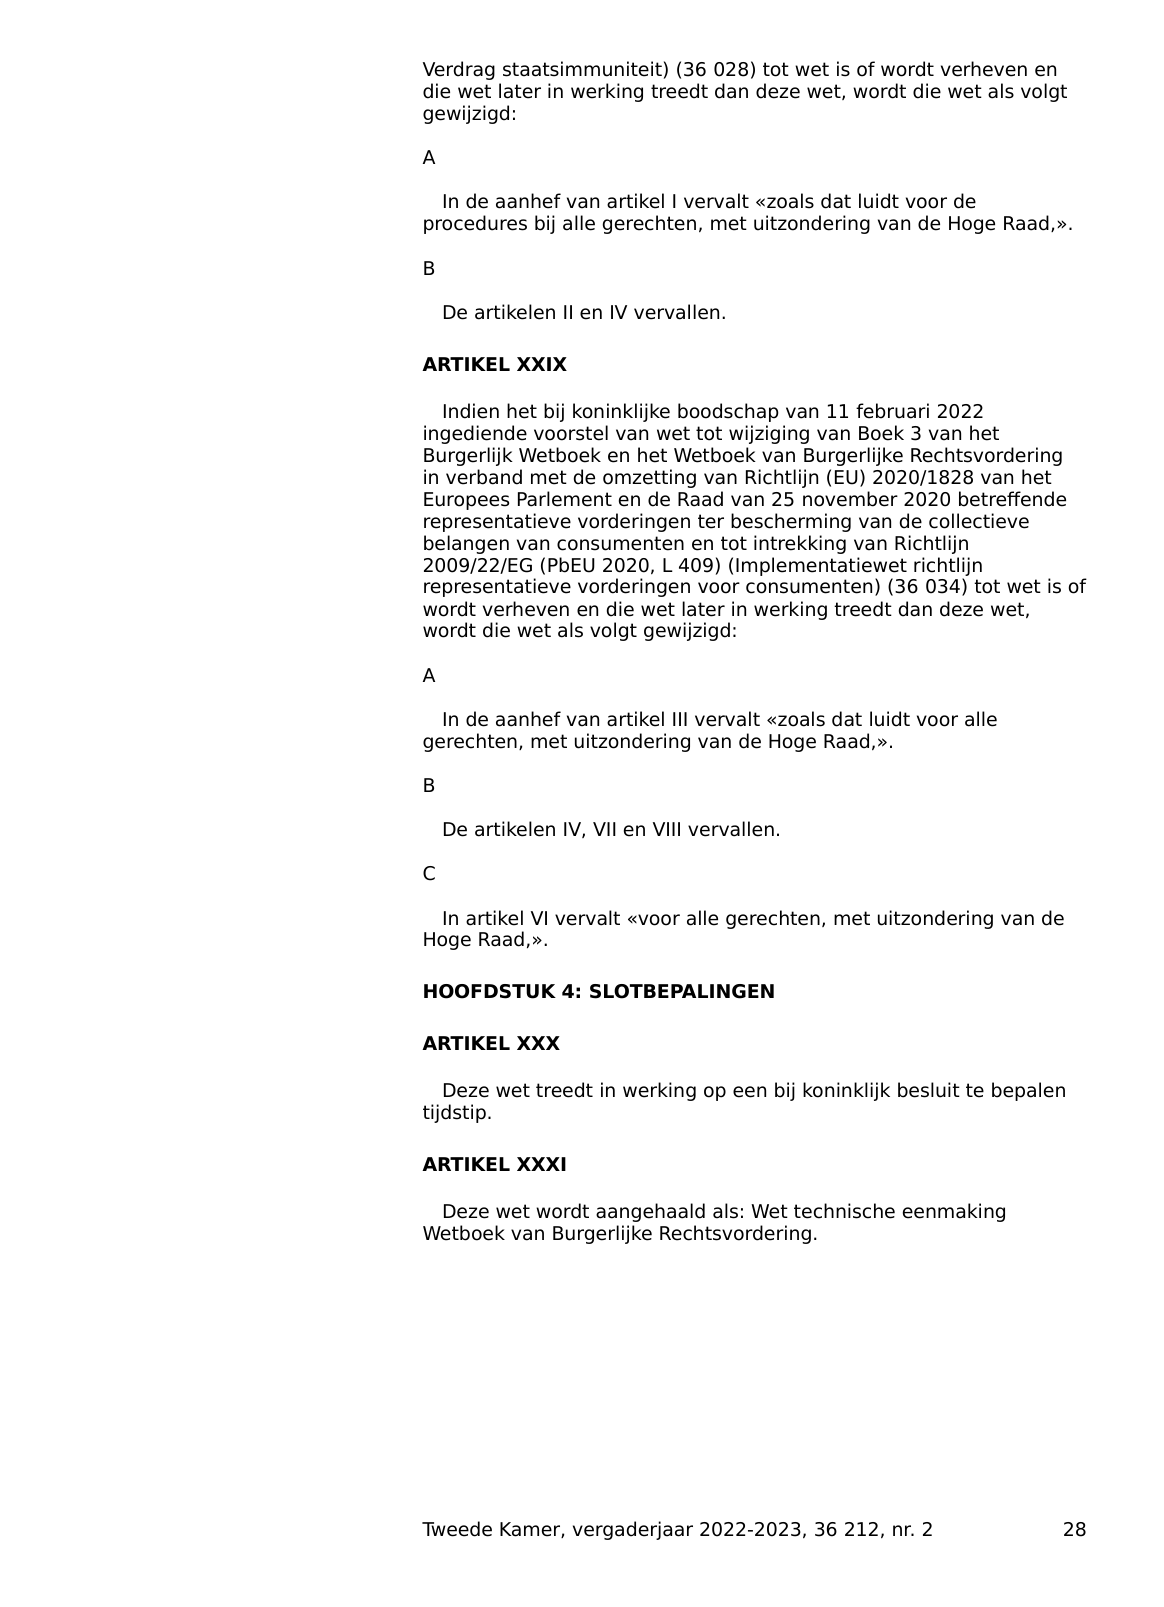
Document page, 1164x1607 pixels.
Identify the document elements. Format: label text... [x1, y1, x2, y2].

subtitle ARTIKEL XXIX [422, 354, 1087, 376]
subtitle HOOFDSTUK 4: SLOTBEPALINGEN [422, 981, 1087, 1003]
subtitle ARTIKEL XXX [422, 1033, 1087, 1055]
text C [422, 863, 1087, 885]
text In artikel VI vervalt «voor alle gerechten, met uitzondering van de Hoge Raad,». [422, 907, 1087, 951]
text Verdrag staatsimmuniteit) (36 028) tot wet is of wordt verheven en die wet later in werking treedt dan deze wet, wordt die wet als volgt gewijzigd: [422, 59, 1087, 125]
text A [422, 664, 1087, 687]
text In de aanhef van artikel I vervalt «zoals dat luidt voor de procedures bij alle gerechten, met uitzondering van de Hoge Raad,». [422, 191, 1087, 235]
text B [422, 257, 1087, 279]
text De artikelen IV, VII en VIII vervallen. [422, 819, 1087, 841]
text Deze wet wordt aangehaald als: Wet technische eenmaking Wetboek van Burgerlijke Rechtsvordering. [422, 1201, 1087, 1245]
text B [422, 775, 1087, 797]
subtitle ARTIKEL XXXI [422, 1154, 1087, 1176]
text In de aanhef van artikel III vervalt «zoals dat luidt voor alle gerechten, met uitzondering van de Hoge Raad,». [422, 709, 1087, 753]
text A [422, 147, 1087, 169]
text De artikelen II en IV vervallen. [422, 302, 1087, 324]
text Deze wet treedt in werking op een bij koninklijk besluit te bepalen tijdstip. [422, 1080, 1087, 1124]
text Indien het bij koninklijke boodschap van 11 februari 2022 ingediende voorstel van wet tot wijziging van Boek 3 van het Burgerlijk Wetboek en het Wetboek van Burgerlijke Rechtsvordering in verband met de omzetting van Richtlijn (EU) 2020/1828 van het Europees Parlement en de Raad van 25 november 2020 betreffende representatieve vorderingen ter bescherming van de collectieve belangen van consumenten en tot intrekking van Richtlijn 2009/22/EG (PbEU 2020, L 409) (Implementatiewet richtlijn representatieve vorderingen voor consumenten) (36 034) tot wet is of wordt verheven en die wet later in werking treedt dan deze wet, wordt die wet als volgt gewijzigd: [422, 401, 1087, 642]
